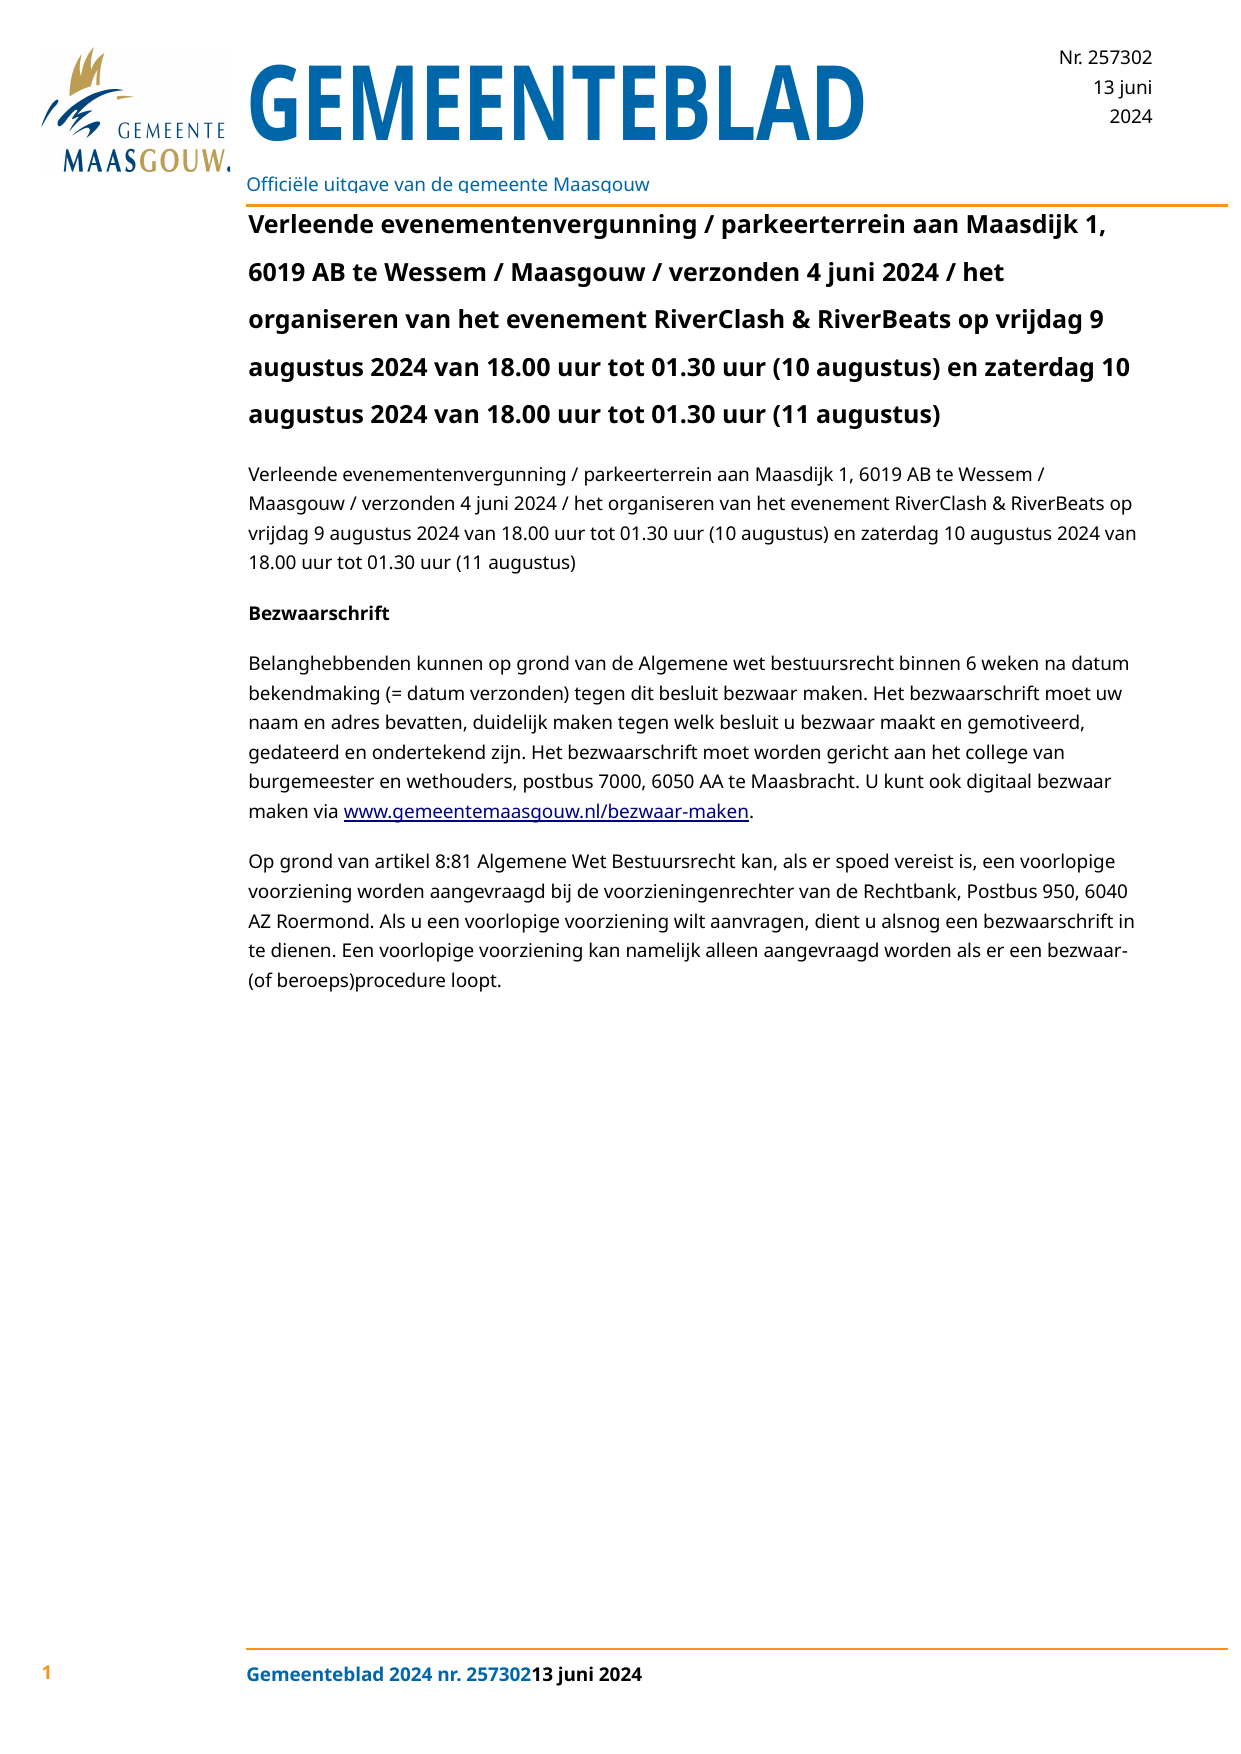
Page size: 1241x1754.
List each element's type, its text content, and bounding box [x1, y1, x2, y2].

text Bezwaarschrift [248, 600, 1152, 626]
text Belanghebbenden kunnen op grond van de Algemene wet bestuursrecht binnen 6 weken na datum bekendmaking (= datum verzonden) tegen dit besluit bezwaar maken. Het bezwaarschrift moet uw naam en adres bevatten, duidelijk maken tegen welk besluit u bezwaar maakt en gemotiveerd, gedateerd en ondertekend zijn. Het bezwaarschrift moet worden gericht aan het college van burgemeester en wethouders, postbus 7000, 6050 AA te Maasbracht. U kunt ook digitaal bezwaar maken via www.gemeentemaasgouw.nl/bezwaar-maken. [248, 650, 1152, 824]
text Verleende evenementenvergunning / parkeerterrein aan Maasdijk 1, 6019 AB te Wessem / Maasgouw / verzonden 4 juni 2024 / het organiseren van het evenement RiverClash & RiverBeats op vrijdag 9 augustus 2024 van 18.00 uur tot 01.30 uur (10 augustus) en zaterdag 10 augustus 2024 van 18.00 uur tot 01.30 uur (11 augustus) [248, 461, 1152, 575]
picture [41, 47, 231, 172]
text Verleende evenementenvergunning / parkeerterrein aan Maasdijk 1, 6019 AB te Wessem / Maasgouw / verzonden 4 juni 2024 / het organiseren van het evenement RiverClash & RiverBeats op vrijdag 9 augustus 2024 van 18.00 uur tot 01.30 uur (10 augustus) en zaterdag 10 augustus 2024 van 18.00 uur tot 01.30 uur (11 augustus) [248, 207, 1152, 431]
text Op grond van artikel 8:81 Algemene Wet Bestuursrecht kan, als er spoed vereist is, een voorlopige voorziening worden aangevraagd bij de voorzieningenrechter van de Rechtbank, Postbus 950, 6040 AZ Roermond. Als u een voorlopige voorziening wilt aanvragen, dient u alsnog een bezwaarschrift in te dienen. Een voorlopige voorziening kan namelijk alleen aangevraagd worden als er een bezwaar- (of beroeps)procedure loopt. [248, 849, 1152, 993]
